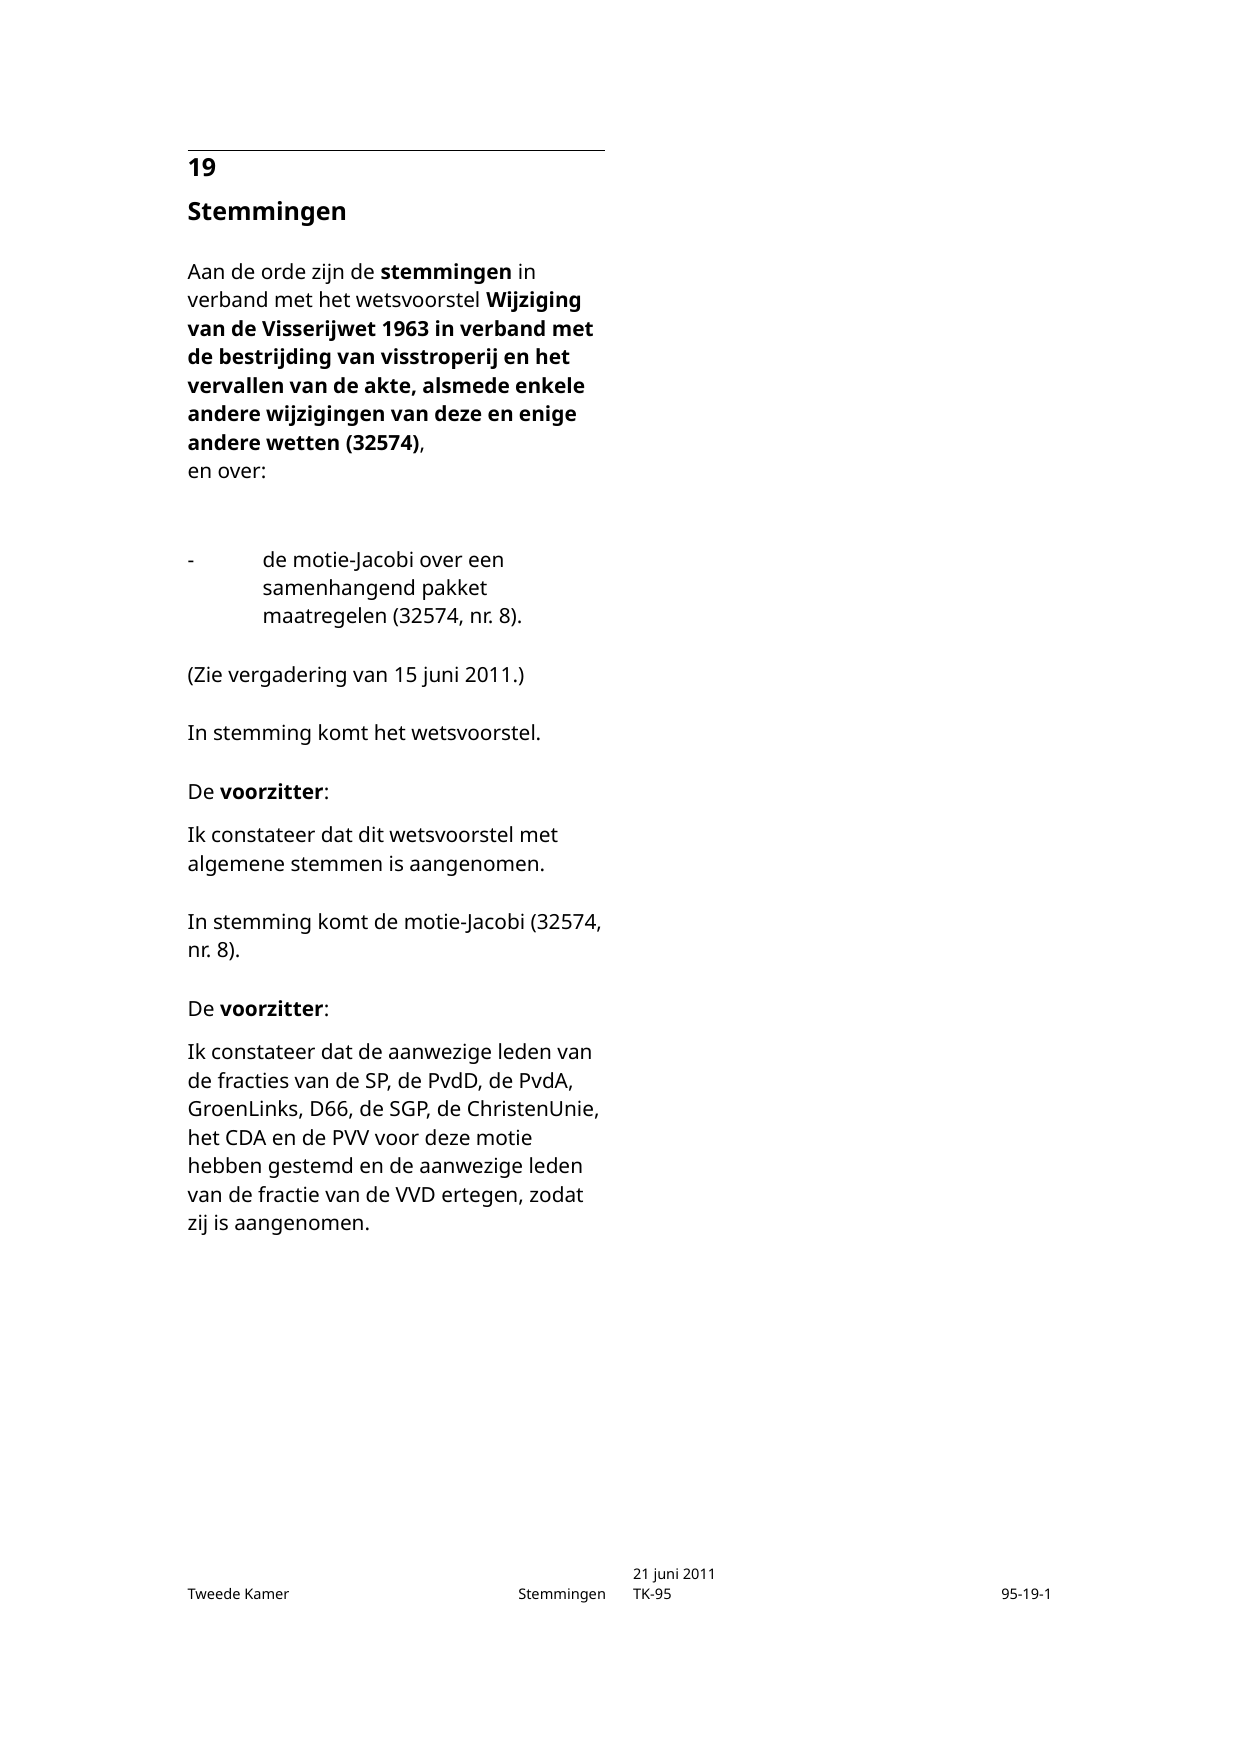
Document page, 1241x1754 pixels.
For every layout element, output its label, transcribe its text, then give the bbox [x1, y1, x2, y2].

text De voorzitter: [187, 994, 605, 1022]
text en over: [187, 456, 605, 485]
text Ik constateer dat dit wetsvoorstel met algemene stemmen is aangenomen. [187, 820, 605, 877]
text In stemming komt de motie-Jacobi (32574, nr. 8). [187, 907, 605, 964]
text (Zie vergadering van 15 juni 2011.) [187, 660, 605, 688]
text In stemming komt het wetsvoorstel. [187, 718, 605, 747]
text Aan de orde zijn de stemmingen in verband met het wetsvoorstel Wijziging van de Visserijwet 1963 in verband met de bestrijding van visstroperij en het vervallen van de akte, alsmede enkele andere wijzigingen van deze en enige andere wetten (32574), [187, 257, 605, 456]
text Stemmingen [187, 193, 605, 227]
text 19 [187, 151, 605, 184]
text Ik constateer dat de aanwezige leden van de fracties van de SP, de PvdD, de PvdA, GroenLinks, D66, de SGP, de ChristenUnie, het CDA en de PVV voor deze motie hebben gestemd en de aanwezige leden van de fractie van de VVD ertegen, zodat zij is aangenomen. [187, 1037, 605, 1237]
list de motie-Jacobi over een samenhangend pakket maatregelen (32574, nr. 8). [187, 545, 605, 630]
text De voorzitter: [187, 777, 605, 805]
